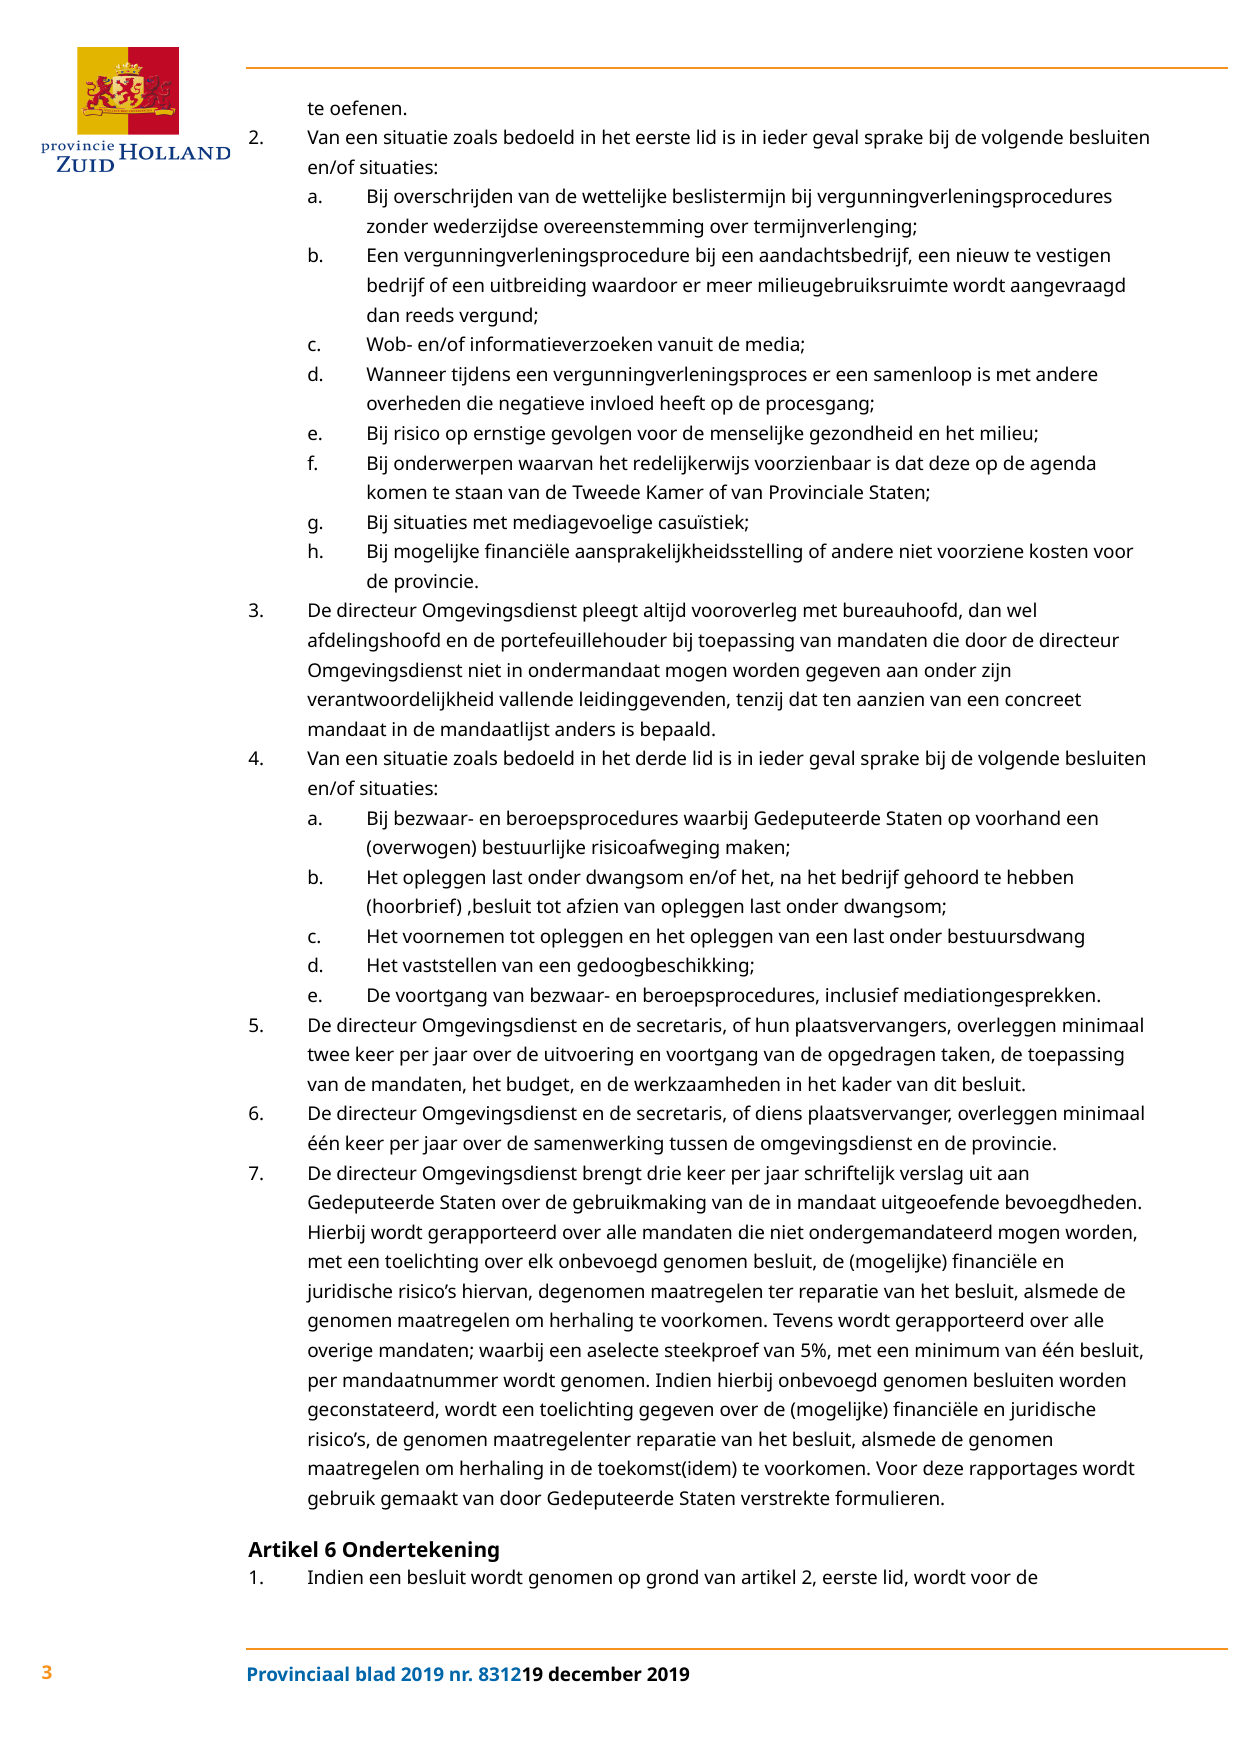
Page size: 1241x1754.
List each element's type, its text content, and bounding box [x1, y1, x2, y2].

picture [41, 47, 231, 172]
text Artikel 6 Ondertekening [248, 1536, 1152, 1564]
list De directeur Omgevingsdienst en de secretaris, of diens plaatsvervanger, overleggen minimaal één keer per jaar over de samenwerking tussen de omgevingsdienst en de provincie. [248, 1101, 1152, 1156]
list Indien een besluit wordt genomen op grond van artikel 2, eerste lid, wordt voor de [248, 1564, 1152, 1590]
list Het voornemen tot opleggen en het opleggen van een last onder bestuursdwang [307, 923, 1152, 949]
list Wob- en/of informatieverzoeken vanuit de media; [307, 331, 1152, 357]
list Wanneer tijdens een vergunningverleningsproces er een samenloop is met andere overheden die negatieve invloed heeft op de procesgang; [307, 361, 1152, 416]
list te oefenen. [248, 95, 1152, 121]
list Het vaststellen van een gedoogbeschikking; [307, 953, 1152, 978]
list Bij situaties met mediagevoelige casuïstiek; [307, 509, 1152, 535]
list Bij onderwerpen waarvan het redelijkerwijs voorzienbaar is dat deze op de agenda komen te staan van de Tweede Kamer of van Provinciale Staten; [307, 450, 1152, 505]
list Bij bezwaar- en beroepsprocedures waarbij Gedeputeerde Staten op voorhand een (overwogen) bestuurlijke risicoafweging maken; [307, 805, 1152, 860]
list Van een situatie zoals bedoeld in het eerste lid is in ieder geval sprake bij de volgende besluiten en/of situaties: [248, 124, 1152, 180]
list Het opleggen last onder dwangsom en/of het, na het bedrijf gehoord te hebben (hoorbrief) ,besluit tot afzien van opleggen last onder dwangsom; [307, 864, 1152, 919]
list Van een situatie zoals bedoeld in het derde lid is in ieder geval sprake bij de volgende besluiten en/of situaties: [248, 746, 1152, 801]
list De voortgang van bezwaar- en beroepsprocedures, inclusief mediationgesprekken. [307, 982, 1152, 1008]
list De directeur Omgevingsdienst brengt drie keer per jaar schriftelijk verslag uit aan Gedeputeerde Staten over de gebruikmaking van de in mandaat uitgeoefende bevoegdheden. Hierbij wordt gerapporteerd over alle mandaten die niet ondergemandateerd mogen worden, met een toelichting over elk onbevoegd genomen besluit, de (mogelijke) financiële en juridische risico’s hiervan, degenomen maatregelen ter reparatie van het besluit, alsmede de genomen maatregelen om herhaling te voorkomen. Tevens wordt gerapporteerd over alle overige mandaten; waarbij een aselecte steekproef van 5%, met een minimum van één besluit, per mandaatnummer wordt genomen. Indien hierbij onbevoegd genomen besluiten worden geconstateerd, wordt een toelichting gegeven over de (mogelijke) financiële en juridische risico’s, de genomen maatregelenter reparatie van het besluit, alsmede de genomen maatregelen om herhaling in de toekomst(idem) te voorkomen. Voor deze rapportages wordt gebruik gemaakt van door Gedeputeerde Staten verstrekte formulieren. [248, 1160, 1152, 1511]
list De directeur Omgevingsdienst en de secretaris, of hun plaatsvervangers, overleggen minimaal twee keer per jaar over de uitvoering en voortgang van de opgedragen taken, de toepassing van de mandaten, het budget, en de werkzaamheden in het kader van dit besluit. [248, 1012, 1152, 1097]
list Bij overschrijden van de wettelijke beslistermijn bij vergunningverleningsprocedures zonder wederzijdse overeenstemming over termijnverlenging; [307, 183, 1152, 239]
list De directeur Omgevingsdienst pleegt altijd vooroverleg met bureauhoofd, dan wel afdelingshoofd en de portefeuillehouder bij toepassing van mandaten die door de directeur Omgevingsdienst niet in ondermandaat mogen worden gegeven aan onder zijn verantwoordelijkheid vallende leidinggevenden, tenzij dat ten aanzien van een concreet mandaat in de mandaatlijst anders is bepaald. [248, 598, 1152, 742]
list Een vergunningverleningsprocedure bij een aandachtsbedrijf, een nieuw te vestigen bedrijf of een uitbreiding waardoor er meer milieugebruiksruimte wordt aangevraagd dan reeds vergund; [307, 243, 1152, 328]
list Bij mogelijke financiële aansprakelijkheidsstelling of andere niet voorziene kosten voor de provincie. [307, 538, 1152, 594]
list Bij risico op ernstige gevolgen voor de menselijke gezondheid en het milieu; [307, 420, 1152, 446]
